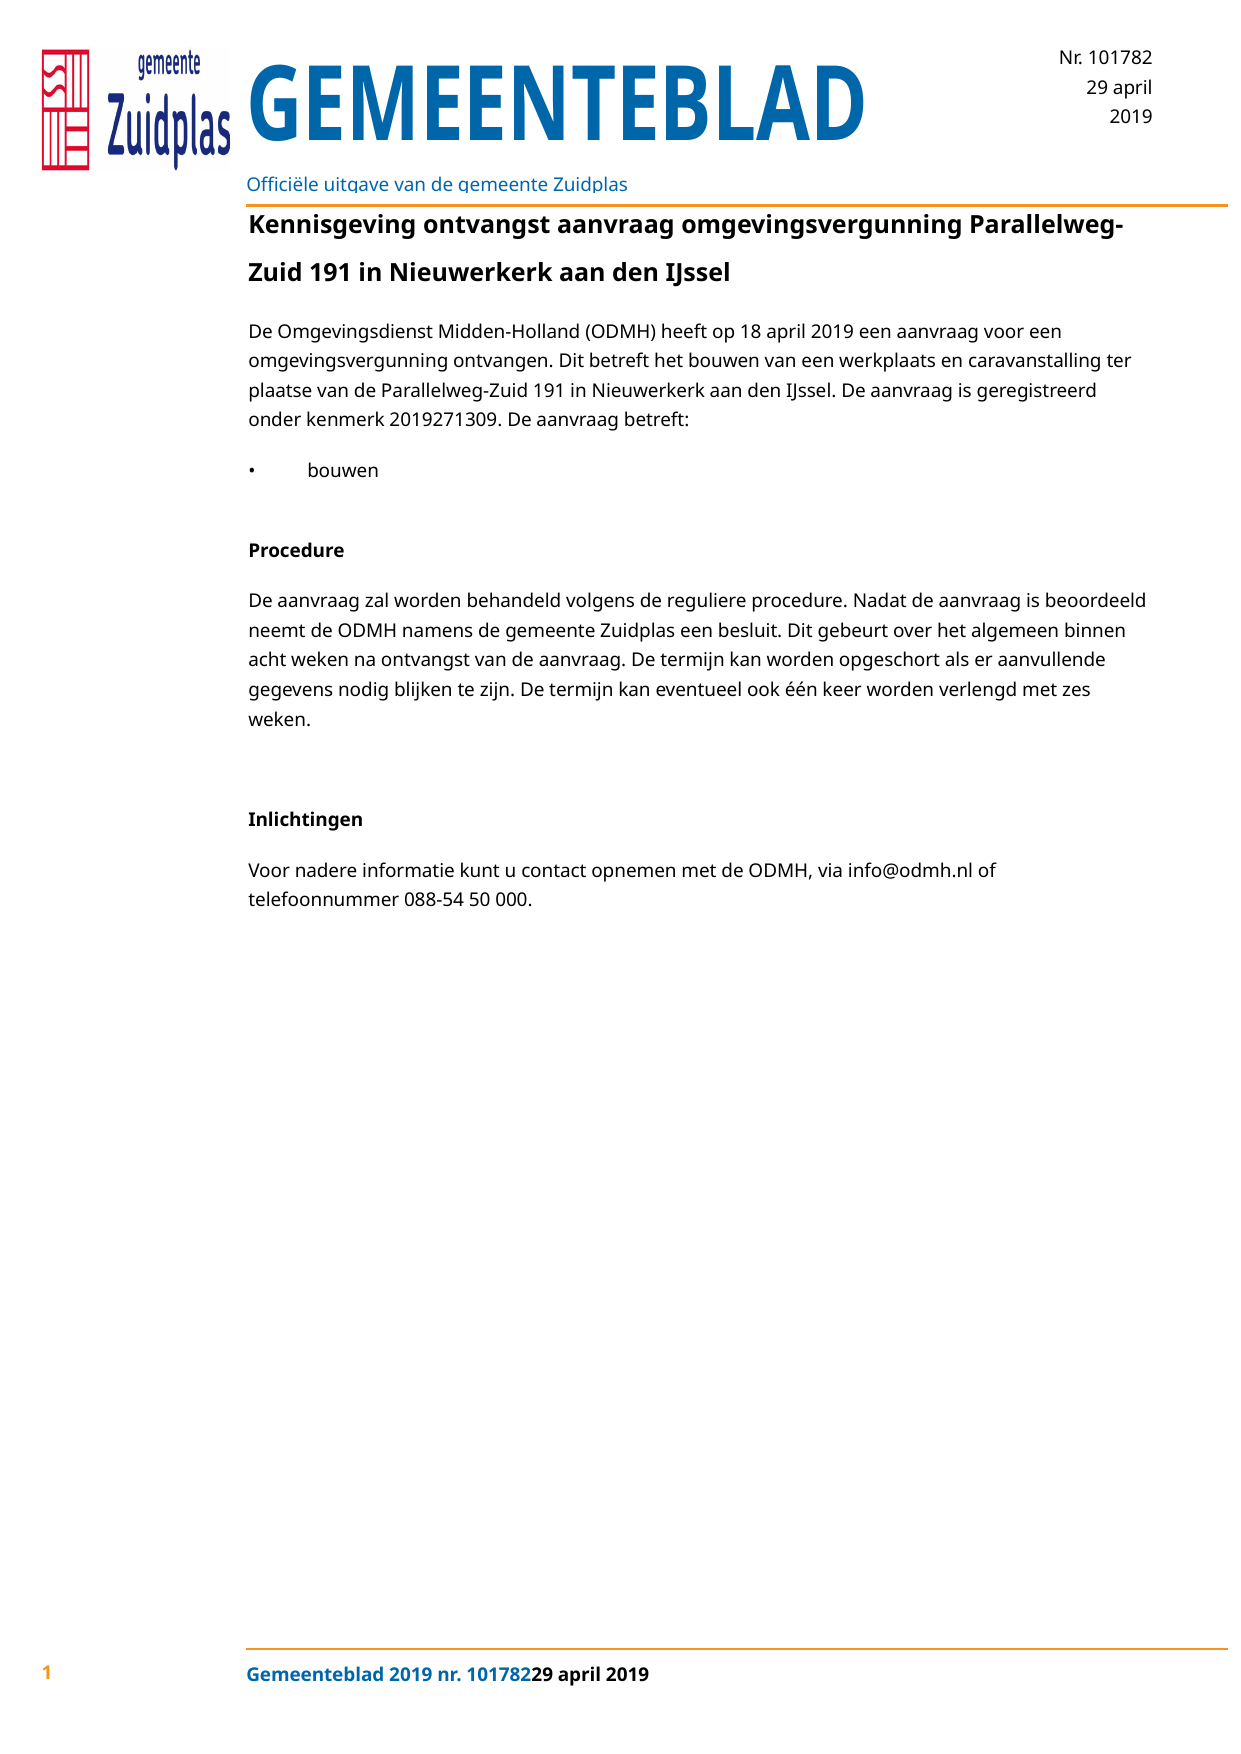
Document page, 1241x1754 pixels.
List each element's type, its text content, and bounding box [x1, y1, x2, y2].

text Procedure [248, 537, 1152, 563]
text Voor nadere informatie kunt u contact opnemen met de ODMH, via info@odmh.nl of telefoonnummer 088-54 50 000. [248, 857, 1152, 912]
picture [41, 47, 231, 172]
text Kennisgeving ontvangst aanvraag omgevingsvergunning Parallelweg-Zuid 191 in Nieuwerkerk aan den IJssel [248, 207, 1152, 288]
text De Omgevingsdienst Midden-Holland (ODMH) heeft op 18 april 2019 een aanvraag voor een omgevingsvergunning ontvangen. Dit betreft het bouwen van een werkplaats en caravanstalling ter plaatse van de Parallelweg-Zuid 191 in Nieuwerkerk aan den IJssel. De aanvraag is geregistreerd onder kenmerk 2019271309. De aanvraag betreft: [248, 318, 1152, 432]
text De aanvraag zal worden behandeld volgens de reguliere procedure. Nadat de aanvraag is beoordeeld neemt de ODMH namens de gemeente Zuidplas een besluit. Dit gebeurt over het algemeen binnen acht weken na ontvangst van de aanvraag. De termijn kan worden opgeschort als er aanvullende gegevens nodig blijken te zijn. De termijn kan eventueel ook één keer worden verlengd met zes weken. [248, 587, 1152, 732]
list bouwen [248, 457, 1152, 483]
text Inlichtingen [248, 807, 1152, 832]
